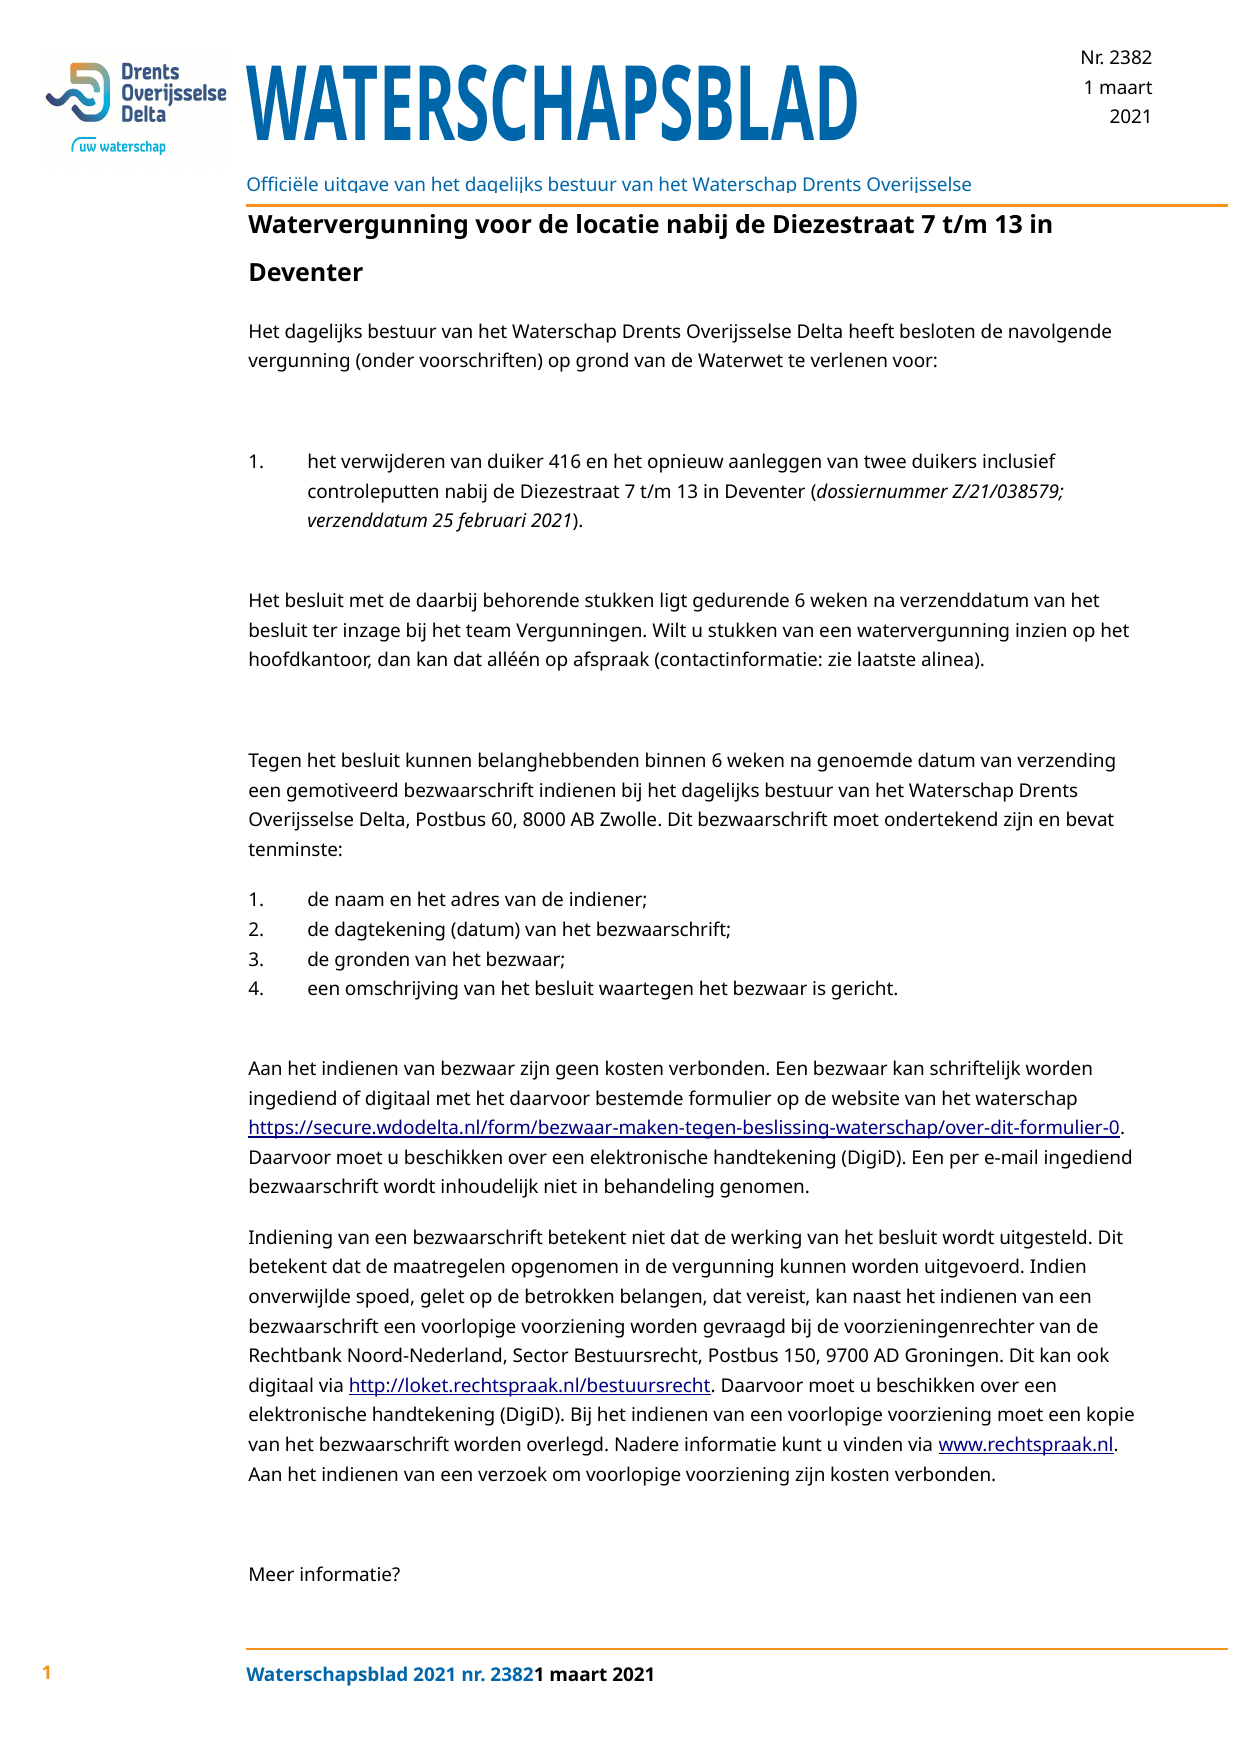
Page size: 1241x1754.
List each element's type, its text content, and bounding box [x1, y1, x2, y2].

text Het besluit met de daarbij behorende stukken ligt gedurende 6 weken na verzenddatum van het besluit ter inzage bij het team Vergunningen. Wilt u stukken van een watervergunning inzien op het hoofdkantoor, dan kan dat alléén op afspraak (contactinformatie: zie laatste alinea). [248, 587, 1152, 672]
list de naam en het adres van de indiener; [248, 887, 1152, 912]
text Tegen het besluit kunnen belanghebbenden binnen 6 weken na genoemde datum van verzending een gemotiveerd bezwaarschrift indienen bij het dagelijks bestuur van het Waterschap Drents Overijsselse Delta, Postbus 60, 8000 AB Zwolle. Dit bezwaarschrift moet ondertekend zijn en bevat tenminste: [248, 747, 1152, 862]
list een omschrijving van het besluit waartegen het bezwaar is gericht. [248, 975, 1152, 1001]
list de gronden van het bezwaar; [248, 946, 1152, 972]
text Watervergunning voor de locatie nabij de Diezestraat 7 t/m 13 in Deventer [248, 207, 1152, 288]
text Indiening van een bezwaarschrift betekent niet dat de werking van het besluit wordt uitgesteld. Dit betekent dat de maatregelen opgenomen in de vergunning kunnen worden uitgevoerd. Indien onverwijlde spoed, gelet op de betrokken belangen, dat vereist, kan naast het indienen van een bezwaarschrift een voorlopige voorziening worden gevraagd bij de voorzieningenrechter van de Rechtbank Noord-Nederland, Sector Bestuursrecht, Postbus 150, 9700 AD Groningen. Dit kan ook digitaal via http://loket.rechtspraak.nl/bestuursrecht. Daarvoor moet u beschikken over een elektronische handtekening (DigiD). Bij het indienen van een voorlopige voorziening moet een kopie van het bezwaarschrift worden overlegd. Nadere informatie kunt u vinden via www.rechtspraak.nl. Aan het indienen van een verzoek om voorlopige voorziening zijn kosten verbonden. [248, 1224, 1152, 1487]
text Aan het indienen van bezwaar zijn geen kosten verbonden. Een bezwaar kan schriftelijk worden ingediend of digitaal met het daarvoor bestemde formulier op de website van het waterschap https://secure.wdodelta.nl/form/bezwaar-maken-tegen-beslissing-waterschap/over-dit-formulier-0. Daarvoor moet u beschikken over een elektronische handtekening (DigiD). Een per e-mail ingediend bezwaarschrift wordt inhoudelijk niet in behandeling genomen. [248, 1055, 1152, 1199]
text Meer informatie? [248, 1562, 1152, 1587]
list het verwijderen van duiker 416 en het opnieuw aanleggen van twee duikers inclusief controleputten nabij de Diezestraat 7 t/m 13 in Deventer (dossiernummer Z/21/038579; verzenddatum 25 februari 2021). [248, 448, 1152, 533]
list de dagtekening (datum) van het bezwaarschrift; [248, 916, 1152, 942]
picture [41, 47, 231, 172]
text Het dagelijks bestuur van het Waterschap Drents Overijsselse Delta heeft besloten de navolgende vergunning (onder voorschriften) op grond van de Waterwet te verlenen voor: [248, 318, 1152, 373]
